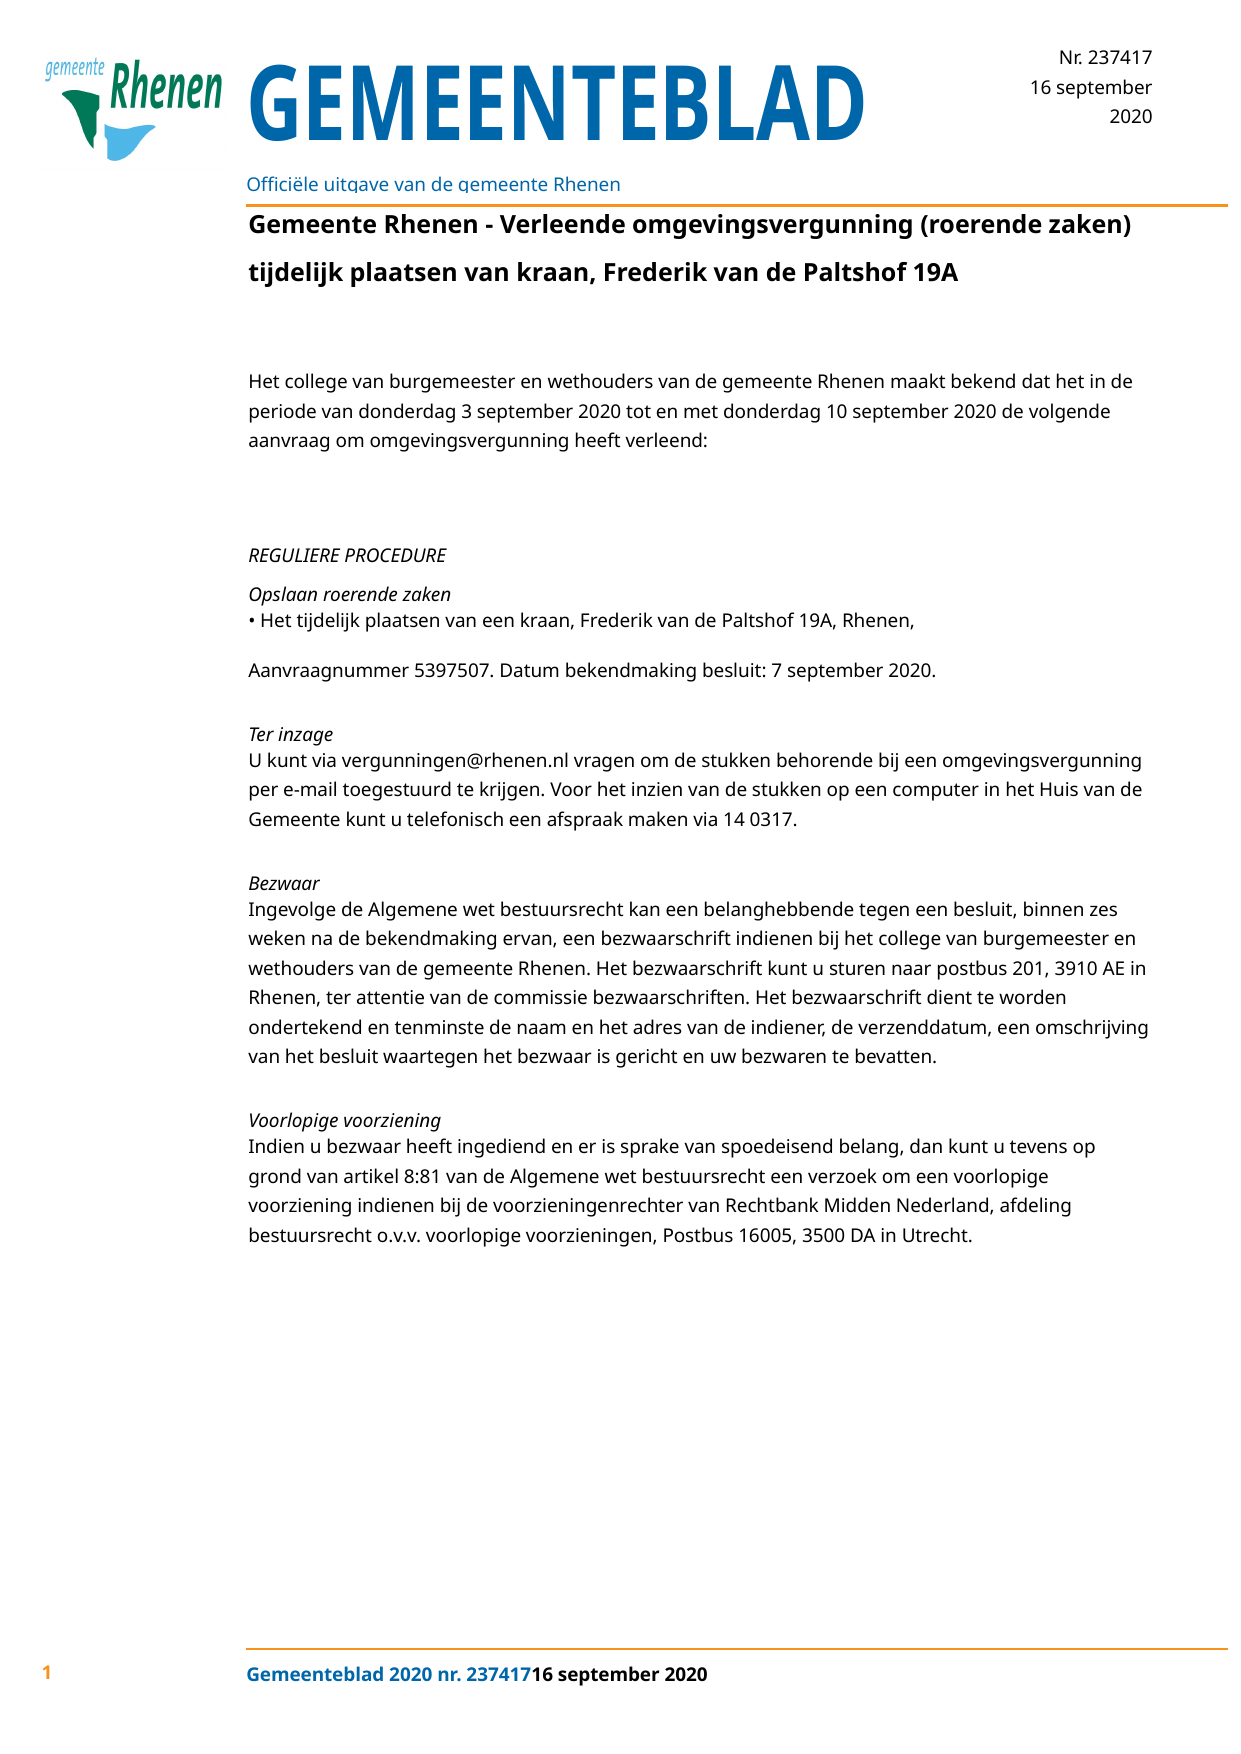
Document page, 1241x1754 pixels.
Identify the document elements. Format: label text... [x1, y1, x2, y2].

text Indien u bezwaar heeft ingediend en er is sprake van spoedeisend belang, dan kunt u tevens op grond van artikel 8:81 van de Algemene wet bestuursrecht een verzoek om een voorlopige voorziening indienen bij de voorzieningenrechter van Rechtbank Midden Nederland, afdeling bestuursrecht o.v.v. voorlopige voorzieningen, Postbus 16005, 3500 DA in Utrecht. [248, 1133, 1152, 1248]
text Gemeente Rhenen - Verleende omgevingsvergunning (roerende zaken) tijdelijk plaatsen van kraan, Frederik van de Paltshof 19A [248, 207, 1152, 288]
text Ter inzage [248, 721, 1152, 747]
text Ingevolge de Algemene wet bestuursrecht kan een belanghebbende tegen een besluit, binnen zes weken na de bekendmaking ervan, een bezwaarschrift indienen bij het college van burgemeester en wethouders van de gemeente Rhenen. Het bezwaarschrift kunt u sturen naar postbus 201, 3910 AE in Rhenen, ter attentie van de commissie bezwaarschriften. Het bezwaarschrift dient te worden ondertekend en tenminste de naam en het adres van de indiener, de verzenddatum, een omschrijving van het besluit waartegen het bezwaar is gericht en uw bezwaren te bevatten. [248, 896, 1152, 1069]
text Opslaan roerende zaken [248, 581, 1152, 607]
text • Het tijdelijk plaatsen van een kraan, Frederik van de Paltshof 19A, Rhenen, [248, 607, 1152, 633]
text U kunt via vergunningen@rhenen.nl vragen om de stukken behorende bij een omgevingsvergunning per e-mail toegestuurd te krijgen. Voor het inzien van de stukken op een computer in het Huis van de Gemeente kunt u telefonisch een afspraak maken via 14 0317. [248, 747, 1152, 832]
text Het college van burgemeester en wethouders van de gemeente Rhenen maakt bekend dat het in de periode van donderdag 3 september 2020 tot en met donderdag 10 september 2020 de volgende aanvraag om omgevingsvergunning heeft verleend: [248, 368, 1152, 453]
text Voorlopige voorziening [248, 1108, 1152, 1133]
text Bezwaar [248, 870, 1152, 896]
text REGULIERE PROCEDURE [248, 542, 1152, 568]
picture [41, 47, 231, 172]
text Aanvraagnummer 5397507. Datum bekendmaking besluit: 7 september 2020. [248, 657, 1152, 683]
